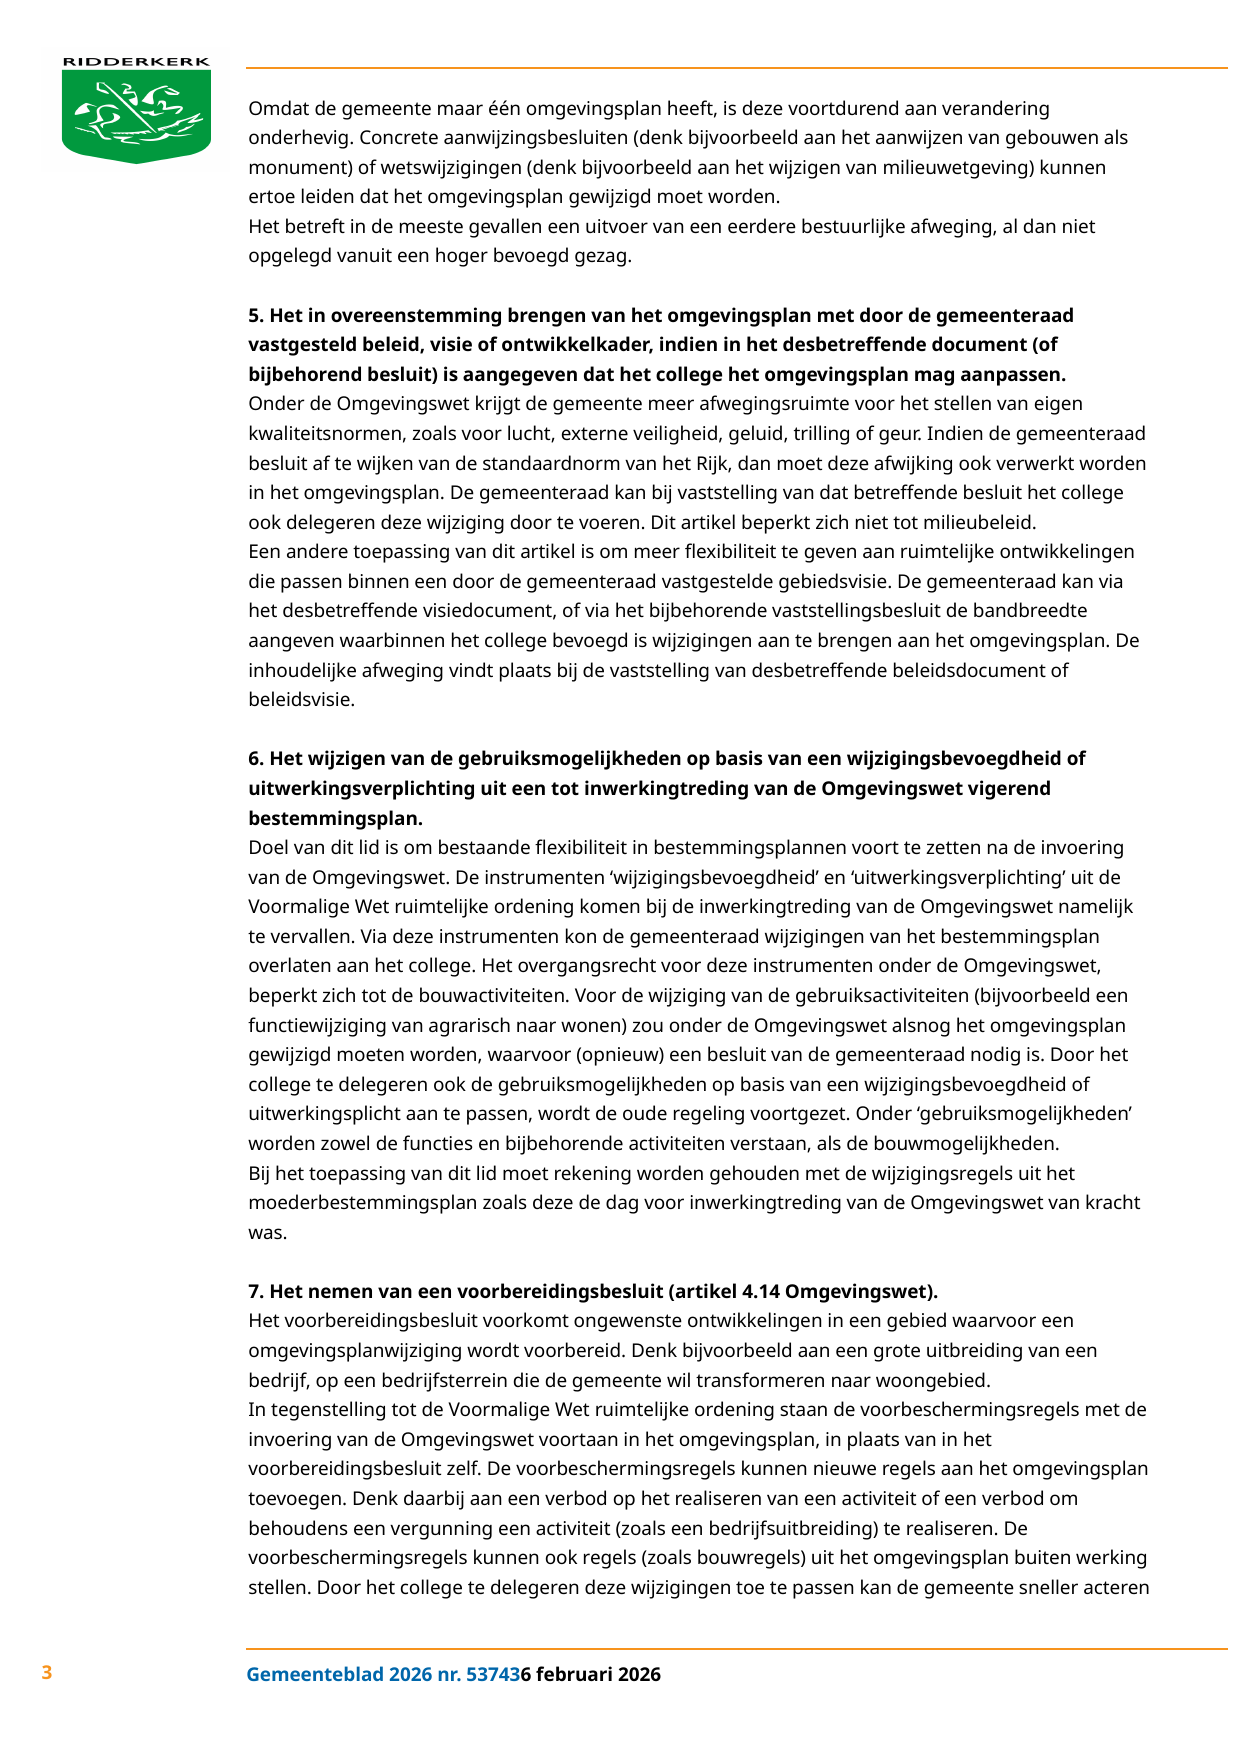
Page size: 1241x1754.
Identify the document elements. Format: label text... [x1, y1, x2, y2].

text Doel van dit lid is om bestaande flexibiliteit in bestemmingsplannen voort te zetten na de invoering van de Omgevingswet. De instrumenten ‘wijzigingsbevoegdheid’ en ‘uitwerkingsverplichting’ uit de Voormalige Wet ruimtelijke ordening komen bij de inwerkingtreding van de Omgevingswet namelijk te vervallen. Via deze instrumenten kon de gemeenteraad wijzigingen van het bestemmingsplan overlaten aan het college. Het overgangsrecht voor deze instrumenten onder de Omgevingswet, beperkt zich tot de bouwactiviteiten. Voor de wijziging van de gebruiksactiviteiten (bijvoorbeeld een functiewijziging van agrarisch naar wonen) zou onder de Omgevingswet alsnog het omgevingsplan gewijzigd moeten worden, waarvoor (opnieuw) een besluit van de gemeenteraad nodig is. Door het college te delegeren ook de gebruiksmogelijkheden op basis van een wijzigingsbevoegdheid of uitwerkingsplicht aan te passen, wordt de oude regeling voortgezet. Onder ‘gebruiksmogelijkheden’ worden zowel de functies en bijbehorende activiteiten verstaan, als de bouwmogelijkheden. [248, 834, 1152, 1156]
text 7. Het nemen van een voorbereidingsbesluit (artikel 4.14 Omgevingswet). [248, 1278, 1152, 1304]
text Een andere toepassing van dit artikel is om meer flexibiliteit te geven aan ruimtelijke ontwikkelingen die passen binnen een door de gemeenteraad vastgestelde gebiedsvisie. De gemeenteraad kan via het desbetreffende visiedocument, of via het bijbehorende vaststellingsbesluit de bandbreedte aangeven waarbinnen het college bevoegd is wijzigingen aan te brengen aan het omgevingsplan. De inhoudelijke afweging vindt plaats bij de vaststelling van desbetreffende beleidsdocument of beleidsvisie. [248, 538, 1152, 712]
text Het betreft in de meeste gevallen een uitvoer van een eerdere bestuurlijke afweging, al dan niet opgelegd vanuit een hoger bevoegd gezag. [248, 213, 1152, 268]
text Onder de Omgevingswet krijgt de gemeente meer afwegingsruimte voor het stellen van eigen kwaliteitsnormen, zoals voor lucht, externe veiligheid, geluid, trilling of geur. Indien de gemeenteraad besluit af te wijken van de standaardnorm van het Rijk, dan moet deze afwijking ook verwerkt worden in het omgevingsplan. De gemeenteraad kan bij vaststelling van dat betreffende besluit het college ook delegeren deze wijziging door te voeren. Dit artikel beperkt zich niet tot milieubeleid. [248, 391, 1152, 535]
picture [41, 47, 231, 172]
text 6. Het wijzigen van de gebruiksmogelijkheden op basis van een wijzigingsbevoegdheid of uitwerkingsverplichting uit een tot inwerkingtreding van de Omgevingswet vigerend bestemmingsplan. [248, 746, 1152, 831]
text Omdat de gemeente maar één omgevingsplan heeft, is deze voortdurend aan verandering onderhevig. Concrete aanwijzingsbesluiten (denk bijvoorbeeld aan het aanwijzen van gebouwen als monument) of wetswijzigingen (denk bijvoorbeeld aan het wijzigen van milieuwetgeving) kunnen ertoe leiden dat het omgevingsplan gewijzigd moet worden. [248, 95, 1152, 209]
text 5. Het in overeenstemming brengen van het omgevingsplan met door de gemeenteraad vastgesteld beleid, visie of ontwikkelkader, indien in het desbetreffende document (of bijbehorend besluit) is aangegeven dat het college het omgevingsplan mag aanpassen. [248, 302, 1152, 387]
text In tegenstelling tot de Voormalige Wet ruimtelijke ordening staan de voorbeschermingsregels met de invoering van de Omgevingswet voortaan in het omgevingsplan, in plaats van in het voorbereidingsbesluit zelf. De voorbeschermingsregels kunnen nieuwe regels aan het omgevingsplan toevoegen. Denk daarbij aan een verbod op het realiseren van een activiteit of een verbod om behoudens een vergunning een activiteit (zoals een bedrijfsuitbreiding) te realiseren. De voorbeschermingsregels kunnen ook regels (zoals bouwregels) uit het omgevingsplan buiten werking stellen. Door het college te delegeren deze wijzigingen toe te passen kan de gemeente sneller acteren [248, 1396, 1152, 1600]
text Het voorbereidingsbesluit voorkomt ongewenste ontwikkelingen in een gebied waarvoor een omgevingsplanwijziging wordt voorbereid. Denk bijvoorbeeld aan een grote uitbreiding van een bedrijf, op een bedrijfsterrein die de gemeente wil transformeren naar woongebied. [248, 1308, 1152, 1393]
text Bij het toepassing van dit lid moet rekening worden gehouden met de wijzigingsregels uit het moederbestemmingsplan zoals deze de dag voor inwerkingtreding van de Omgevingswet van kracht was. [248, 1160, 1152, 1245]
